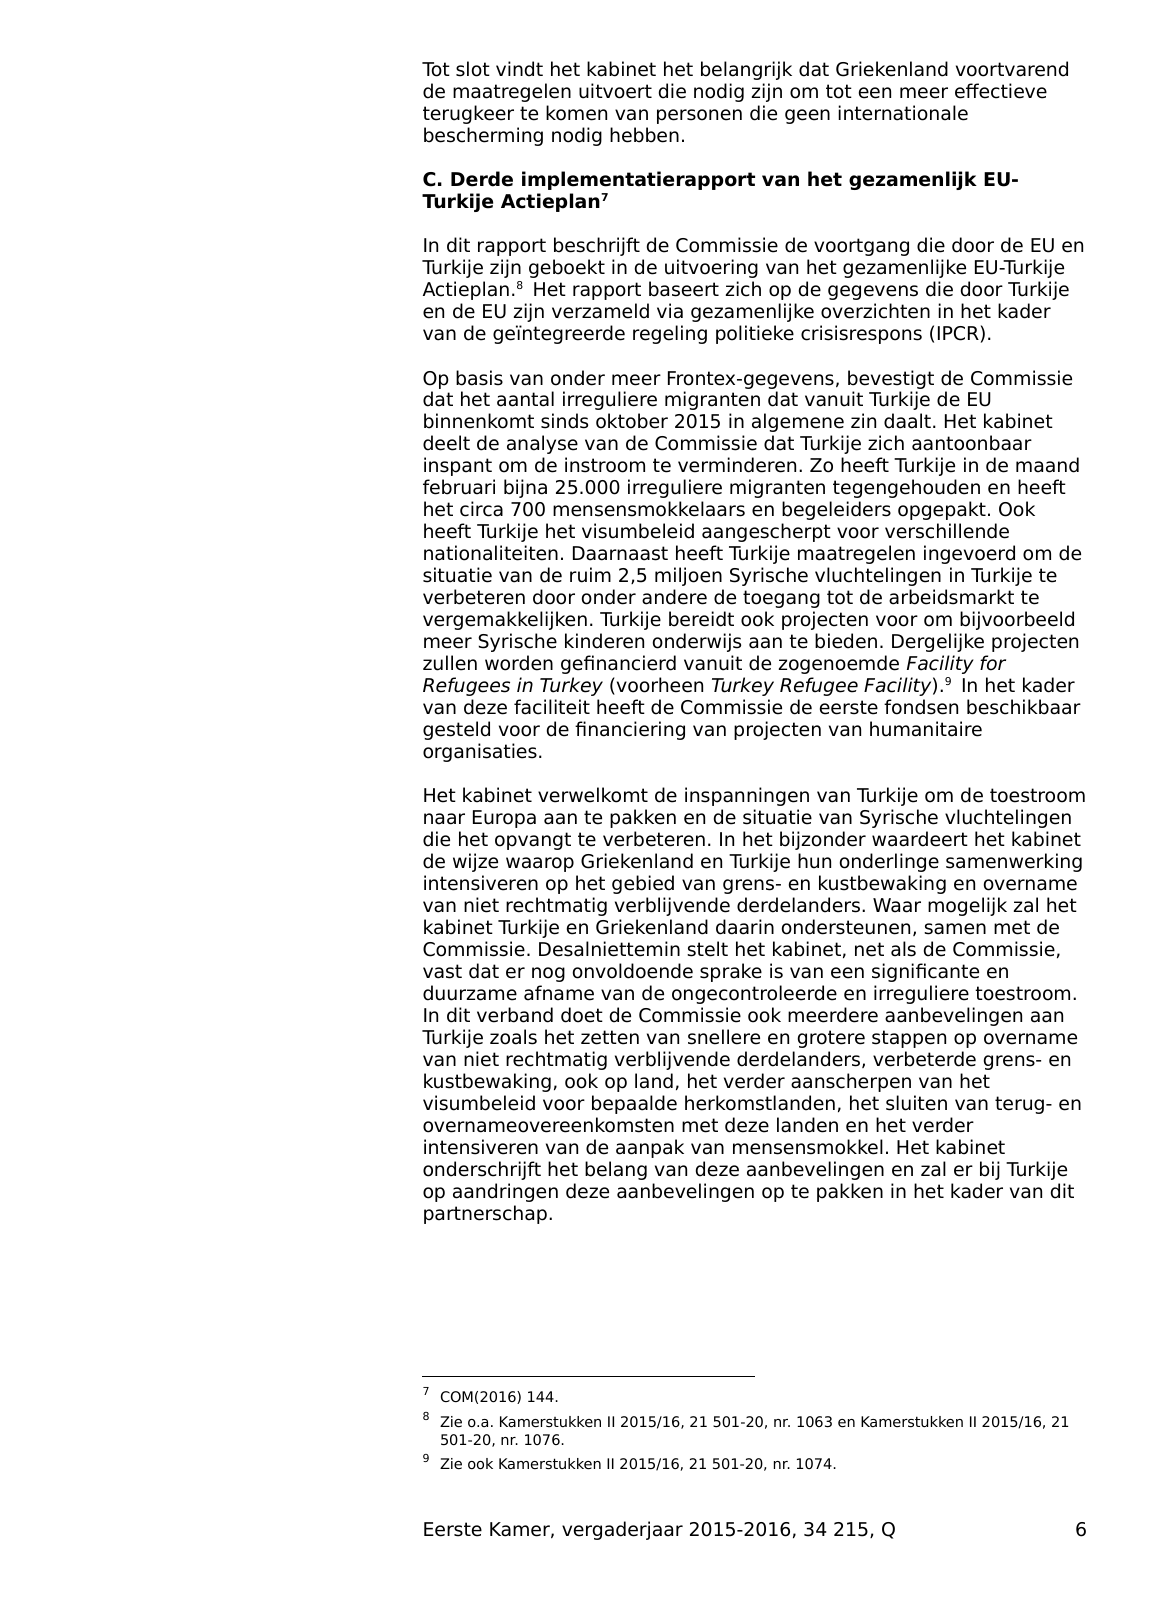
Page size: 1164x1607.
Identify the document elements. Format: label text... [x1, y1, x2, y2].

text Tot slot vindt het kabinet het belangrijk dat Griekenland voortvarend de maatregelen uitvoert die nodig zijn om tot een meer effectieve terugkeer te komen van personen die geen internationale bescherming nodig hebben. [422, 59, 1087, 147]
text Op basis van onder meer Frontex-gegevens, bevestigt de Commissie dat het aantal irreguliere migranten dat vanuit Turkije de EU binnenkomt sinds oktober 2015 in algemene zin daalt. Het kabinet deelt de analyse van de Commissie dat Turkije zich aantoonbaar inspant om de instroom te verminderen. Zo heeft Turkije in de maand februari bijna 25.000 irreguliere migranten tegengehouden en heeft het circa 700 mensensmokkelaars en begeleiders opgepakt. Ook heeft Turkije het visumbeleid aangescherpt voor verschillende nationaliteiten. Daarnaast heeft Turkije maatregelen ingevoerd om de situatie van de ruim 2,5 miljoen Syrische vluchtelingen in Turkije te verbeteren door onder andere de toegang tot de arbeidsmarkt te vergemakkelijken. Turkije bereidt ook projecten voor om bijvoorbeeld meer Syrische kinderen onderwijs aan te bieden. Dergelijke projecten zullen worden gefinancierd vanuit de zogenoemde Facility for Refugees in Turkey (voorheen Turkey Refugee Facility). In het kader van deze faciliteit heeft de Commissie de eerste fondsen beschikbaar gesteld voor de financiering van projecten van humanitaire organisaties. [422, 367, 1087, 763]
text Zie o.a. Kamerstukken II 2015/16, 21 501-20, nr. 1063 en Kamerstukken II 2015/16, 21 501-20, nr. 1076. [422, 1410, 1087, 1449]
subtitle C. Derde implementatierapport van het gezamenlijk EU-Turkije Actieplan [422, 169, 1087, 213]
text In dit rapport beschrijft de Commissie de voortgang die door de EU en Turkije zijn geboekt in de uitvoering van het gezamenlijke EU-Turkije Actieplan. Het rapport baseert zich op de gegevens die door Turkije en de EU zijn verzameld via gezamenlijke overzichten in het kader van de geïntegreerde regeling politieke crisisrespons (IPCR). [422, 235, 1087, 345]
text COM(2016) 144. [422, 1385, 1087, 1407]
text Zie ook Kamerstukken II 2015/16, 21 501-20, nr. 1074. [422, 1452, 1087, 1474]
text Het kabinet verwelkomt de inspanningen van Turkije om de toestroom naar Europa aan te pakken en de situatie van Syrische vluchtelingen die het opvangt te verbeteren. In het bijzonder waardeert het kabinet de wijze waarop Griekenland en Turkije hun onderlinge samenwerking intensiveren op het gebied van grens- en kustbewaking en overname van niet rechtmatig verblijvende derdelanders. Waar mogelijk zal het kabinet Turkije en Griekenland daarin ondersteunen, samen met de Commissie. Desalniettemin stelt het kabinet, net als de Commissie, vast dat er nog onvoldoende sprake is van een significante en duurzame afname van de ongecontroleerde en irreguliere toestroom. In dit verband doet de Commissie ook meerdere aanbevelingen aan Turkije zoals het zetten van snellere en grotere stappen op overname van niet rechtmatig verblijvende derdelanders, verbeterde grens- en kustbewaking, ook op land, het verder aanscherpen van het visumbeleid voor bepaalde herkomstlanden, het sluiten van terug- en overnameovereenkomsten met deze landen en het verder intensiveren van de aanpak van mensensmokkel. Het kabinet onderschrijft het belang van deze aanbevelingen en zal er bij Turkije op aandringen deze aanbevelingen op te pakken in het kader van dit partnerschap. [422, 785, 1087, 1225]
